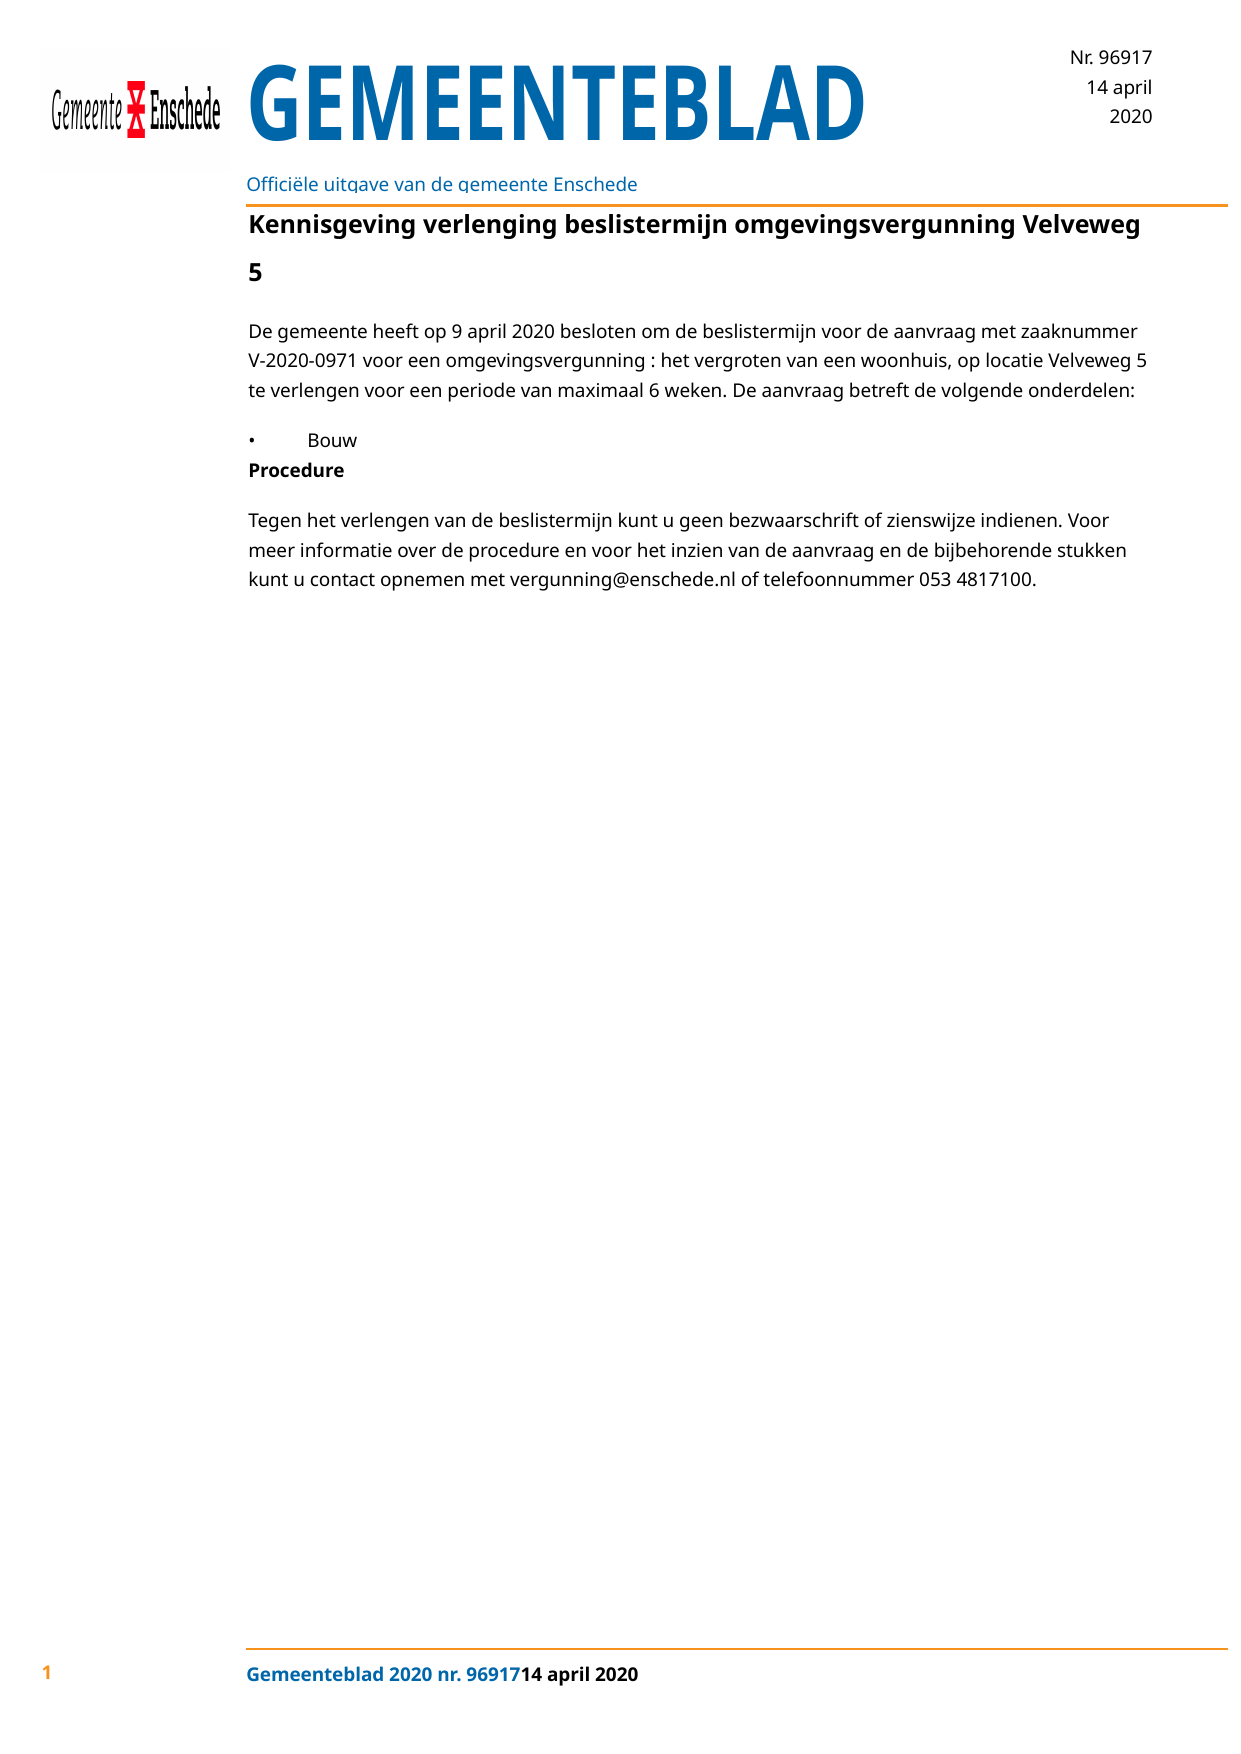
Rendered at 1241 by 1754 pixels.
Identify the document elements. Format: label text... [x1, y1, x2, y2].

list Bouw [248, 427, 1152, 453]
text De gemeente heeft op 9 april 2020 besloten om de beslistermijn voor de aanvraag met zaaknummer V-2020-0971 voor een omgevingsvergunning : het vergroten van een woonhuis, op locatie Velveweg 5 te verlengen voor een periode van maximaal 6 weken. De aanvraag betreft de volgende onderdelen: [248, 318, 1152, 403]
text Tegen het verlengen van de beslistermijn kunt u geen bezwaarschrift of zienswijze indienen. Voor meer informatie over de procedure en voor het inzien van de aanvraag en de bijbehorende stukken kunt u contact opnemen met vergunning@enschede.nl of telefoonnummer 053 4817100. [248, 507, 1152, 592]
text Procedure [248, 457, 1152, 483]
picture [41, 47, 231, 172]
text Kennisgeving verlenging beslistermijn omgevingsvergunning Velveweg 5 [248, 207, 1152, 288]
